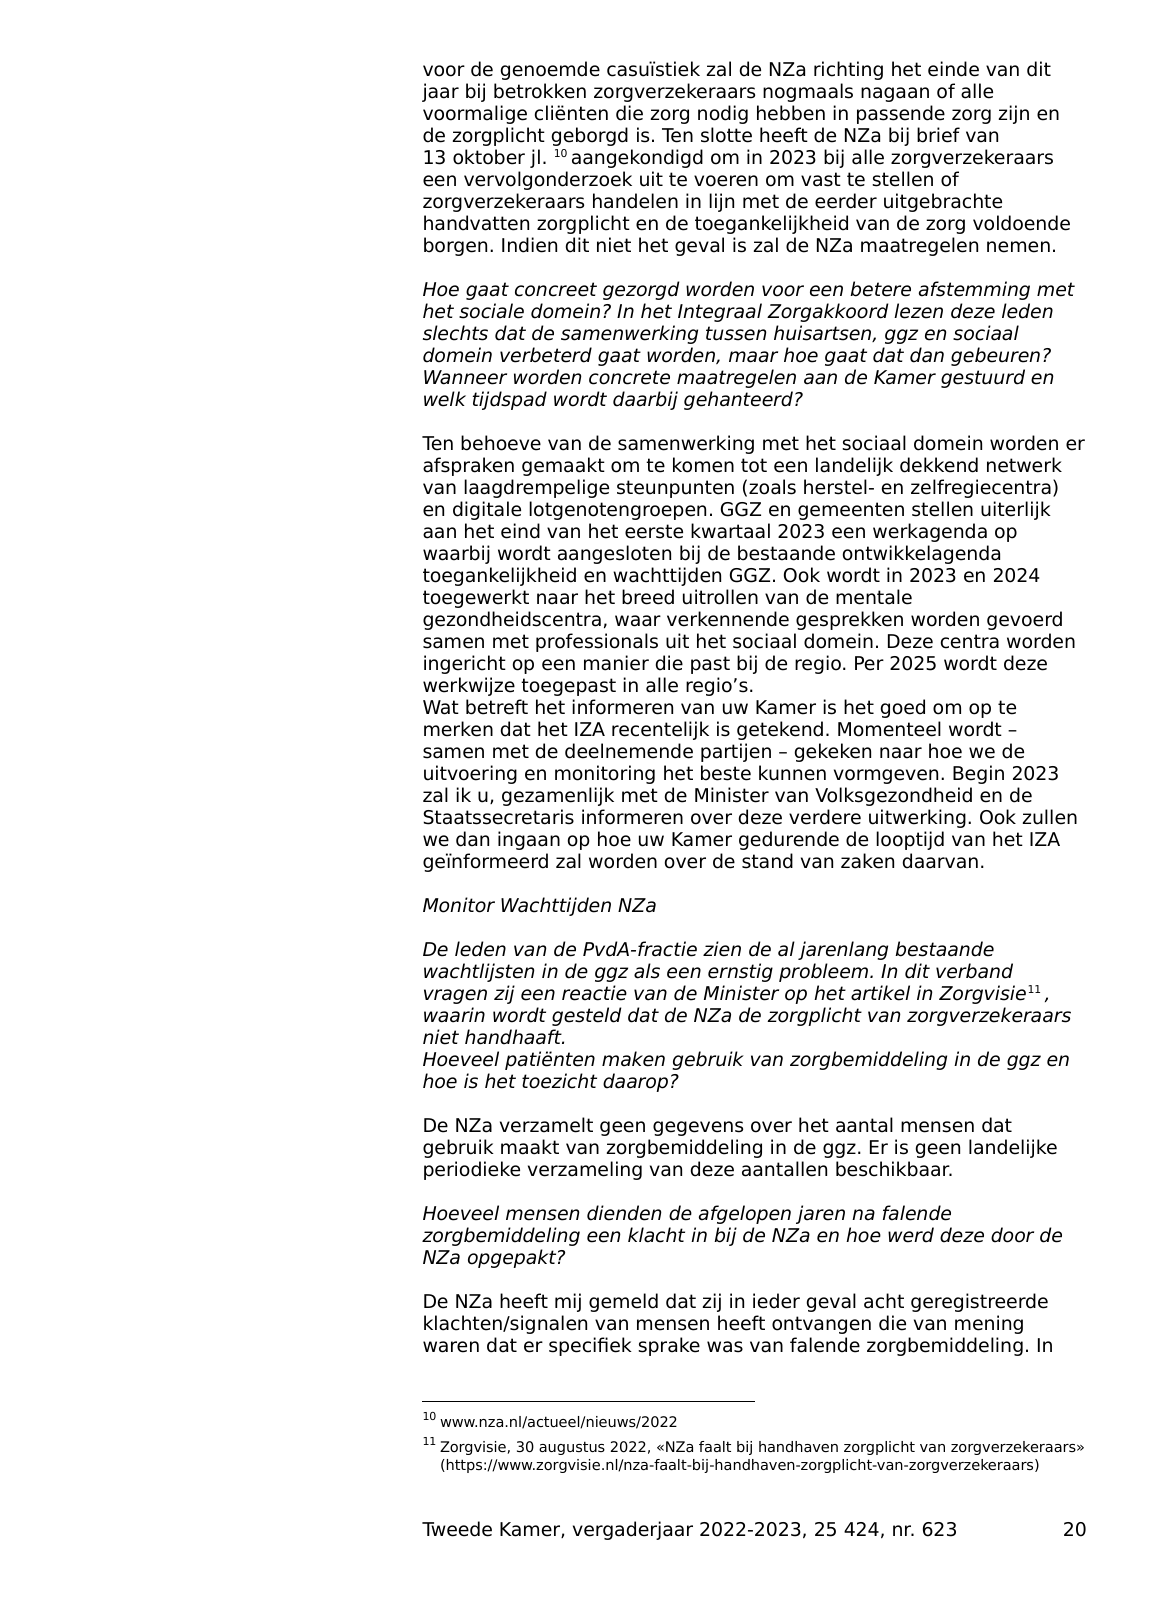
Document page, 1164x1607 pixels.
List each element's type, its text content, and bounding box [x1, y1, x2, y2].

text De NZa verzamelt geen gegevens over het aantal mensen dat gebruik maakt van zorgbemiddeling in de ggz. Er is geen landelijke periodieke verzameling van deze aantallen beschikbaar. [422, 1115, 1087, 1181]
text Hoeveel patiënten maken gebruik van zorgbemiddeling in de ggz en hoe is het toezicht daarop? [422, 1049, 1087, 1093]
text De leden van de PvdA-fractie zien de al jarenlang bestaande wachtlijsten in de ggz als een ernstig probleem. In dit verband vragen zij een reactie van de Minister op het artikel in Zorgvisie, waarin wordt gesteld dat de NZa de zorgplicht van zorgverzekeraars niet handhaaft. [422, 939, 1087, 1049]
subtitle Monitor Wachttijden NZa [422, 895, 1087, 917]
text Hoeveel mensen dienden de afgelopen jaren na falende zorgbemiddeling een klacht in bij de NZa en hoe werd deze door de NZa opgepakt? [422, 1203, 1087, 1269]
text Hoe gaat concreet gezorgd worden voor een betere afstemming met het sociale domein? In het Integraal Zorgakkoord lezen deze leden slechts dat de samenwerking tussen huisartsen, ggz en sociaal domein verbeterd gaat worden, maar hoe gaat dat dan gebeuren? Wanneer worden concrete maatregelen aan de Kamer gestuurd en welk tijdspad wordt daarbij gehanteerd? [422, 279, 1087, 411]
text voor de genoemde casuïstiek zal de NZa richting het einde van dit jaar bij betrokken zorgverzekeraars nogmaals nagaan of alle voormalige cliënten die zorg nodig hebben in passende zorg zijn en de zorgplicht geborgd is. Ten slotte heeft de NZa bij brief van 13 oktober jl. aangekondigd om in 2023 bij alle zorgverzekeraars een vervolgonderzoek uit te voeren om vast te stellen of zorgverzekeraars handelen in lijn met de eerder uitgebrachte handvatten zorgplicht en de toegankelijkheid van de zorg voldoende borgen. Indien dit niet het geval is zal de NZa maatregelen nemen. [422, 59, 1087, 257]
text De NZa heeft mij gemeld dat zij in ieder geval acht geregistreerde klachten/signalen van mensen heeft ontvangen die van mening waren dat er specifiek sprake was van falende zorgbemiddeling. In [422, 1291, 1087, 1357]
text Wat betreft het informeren van uw Kamer is het goed om op te merken dat het IZA recentelijk is getekend. Momenteel wordt – samen met de deelnemende partijen – gekeken naar hoe we de uitvoering en monitoring het beste kunnen vormgeven. Begin 2023 zal ik u, gezamenlijk met de Minister van Volksgezondheid en de Staatssecretaris informeren over deze verdere uitwerking. Ook zullen we dan ingaan op hoe uw Kamer gedurende de looptijd van het IZA geïnformeerd zal worden over de stand van zaken daarvan. [422, 697, 1087, 873]
text www.nza.nl/actueel/nieuws/2022 [422, 1410, 1087, 1432]
text Ten behoeve van de samenwerking met het sociaal domein worden er afspraken gemaakt om te komen tot een landelijk dekkend netwerk van laagdrempelige steunpunten (zoals herstel- en zelfregiecentra) en digitale lotgenotengroepen. GGZ en gemeenten stellen uiterlijk aan het eind van het eerste kwartaal 2023 een werkagenda op waarbij wordt aangesloten bij de bestaande ontwikkelagenda toegankelijkheid en wachttijden GGZ. Ook wordt in 2023 en 2024 toegewerkt naar het breed uitrollen van de mentale gezondheidscentra, waar verkennende gesprekken worden gevoerd samen met professionals uit het sociaal domein. Deze centra worden ingericht op een manier die past bij de regio. Per 2025 wordt deze werkwijze toegepast in alle regio’s. [422, 433, 1087, 697]
text Zorgvisie, 30 augustus 2022, «NZa faalt bij handhaven zorgplicht van zorgverzekeraars» (https://www.zorgvisie.nl/nza-faalt-bij-handhaven-zorgplicht-van-zorgverzekeraars) [422, 1435, 1087, 1474]
